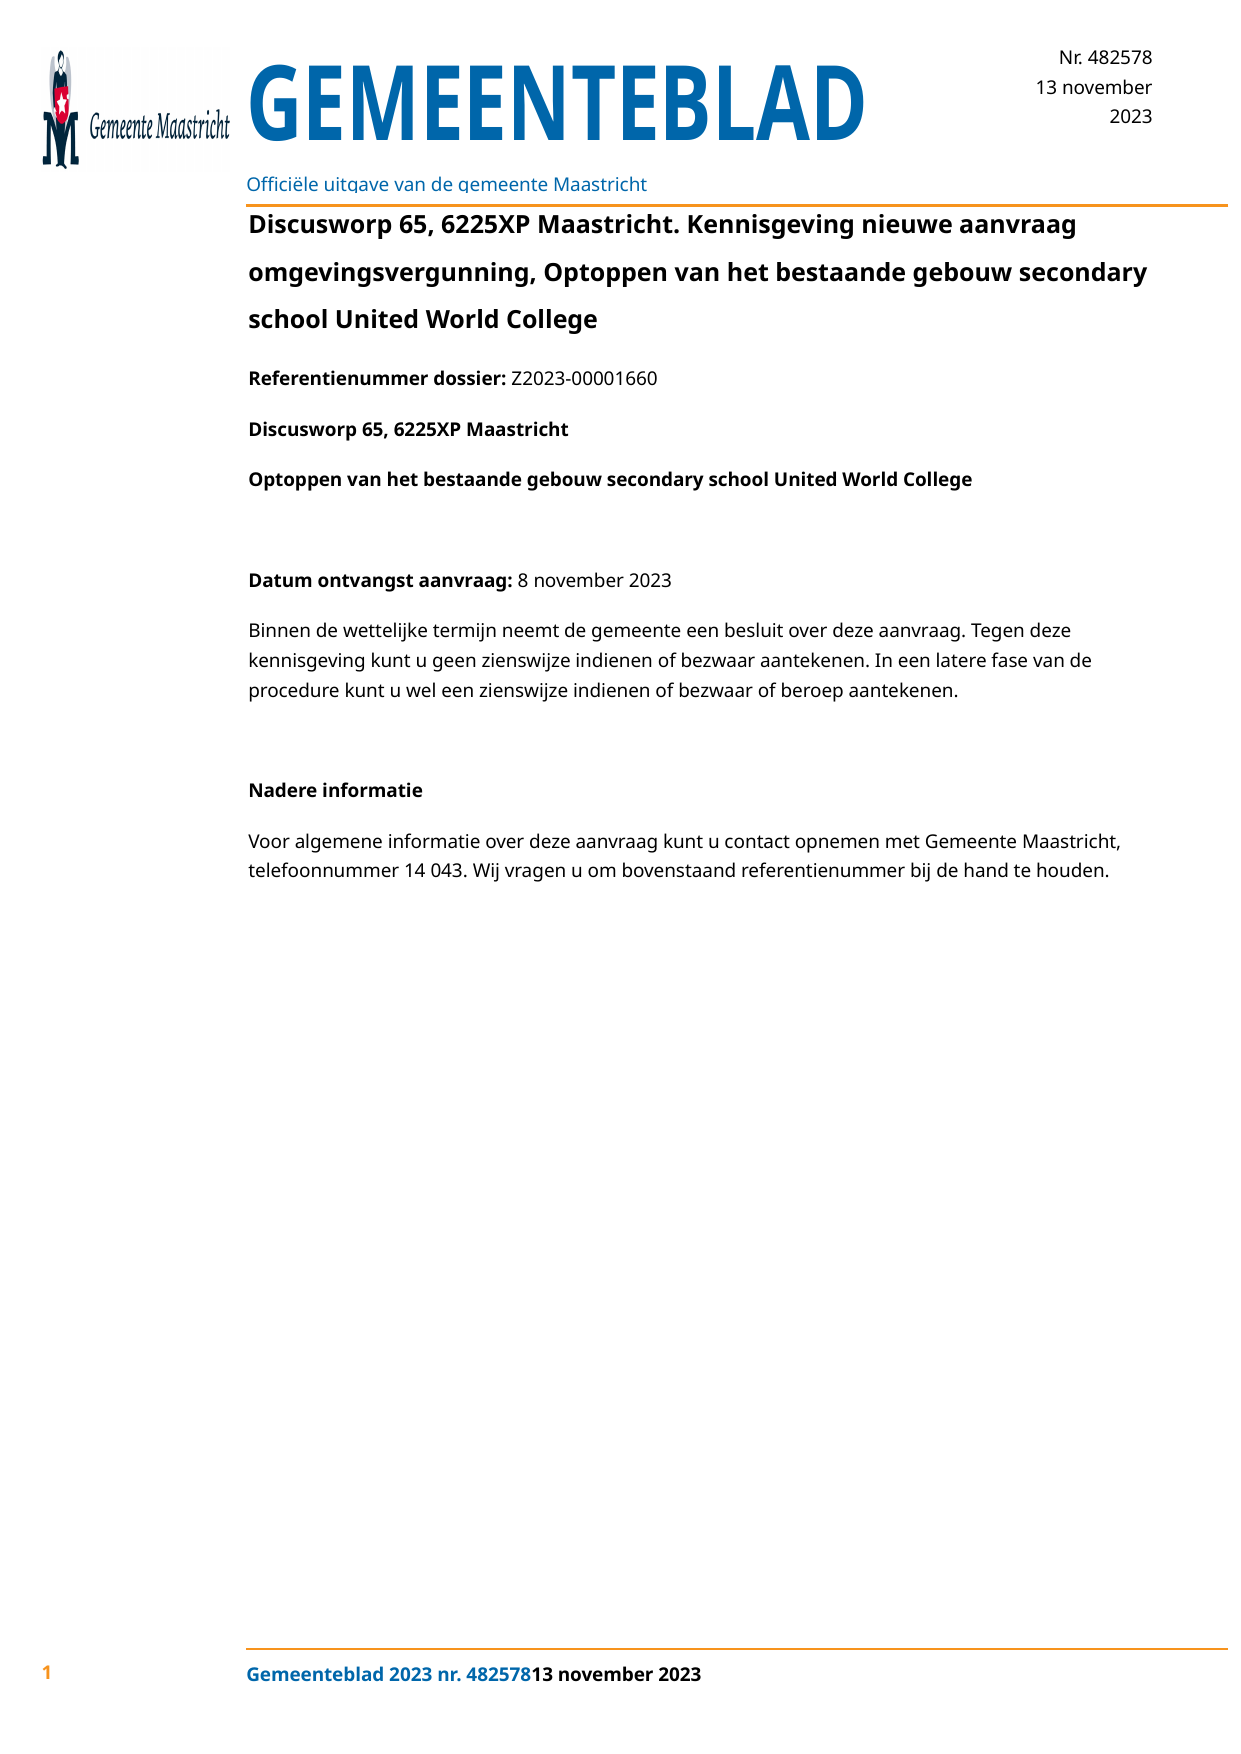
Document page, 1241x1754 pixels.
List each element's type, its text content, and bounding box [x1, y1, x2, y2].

text Referentienummer dossier: Z2023-00001660 [248, 366, 1152, 391]
text Datum ontvangst aanvraag: 8 november 2023 [248, 567, 1152, 593]
text Voor algemene informatie over deze aanvraag kunt u contact opnemen met Gemeente Maastricht, telefoonnummer 14 043. Wij vragen u om bovenstaand referentienummer bij de hand te houden. [248, 828, 1152, 883]
picture [41, 47, 231, 172]
text Binnen de wettelijke termijn neemt de gemeente een besluit over deze aanvraag. Tegen deze kennisgeving kunt u geen zienswijze indienen of bezwaar aantekenen. In een latere fase van de procedure kunt u wel een zienswijze indienen of bezwaar of beroep aantekenen. [248, 618, 1152, 702]
text Discusworp 65, 6225XP Maastricht [248, 416, 1152, 442]
text Optoppen van het bestaande gebouw secondary school United World College [248, 466, 1152, 492]
text Discusworp 65, 6225XP Maastricht. Kennisgeving nieuwe aanvraag omgevingsvergunning, Optoppen van het bestaande gebouw secondary school United World College [248, 207, 1152, 336]
text Nadere informatie [248, 778, 1152, 803]
